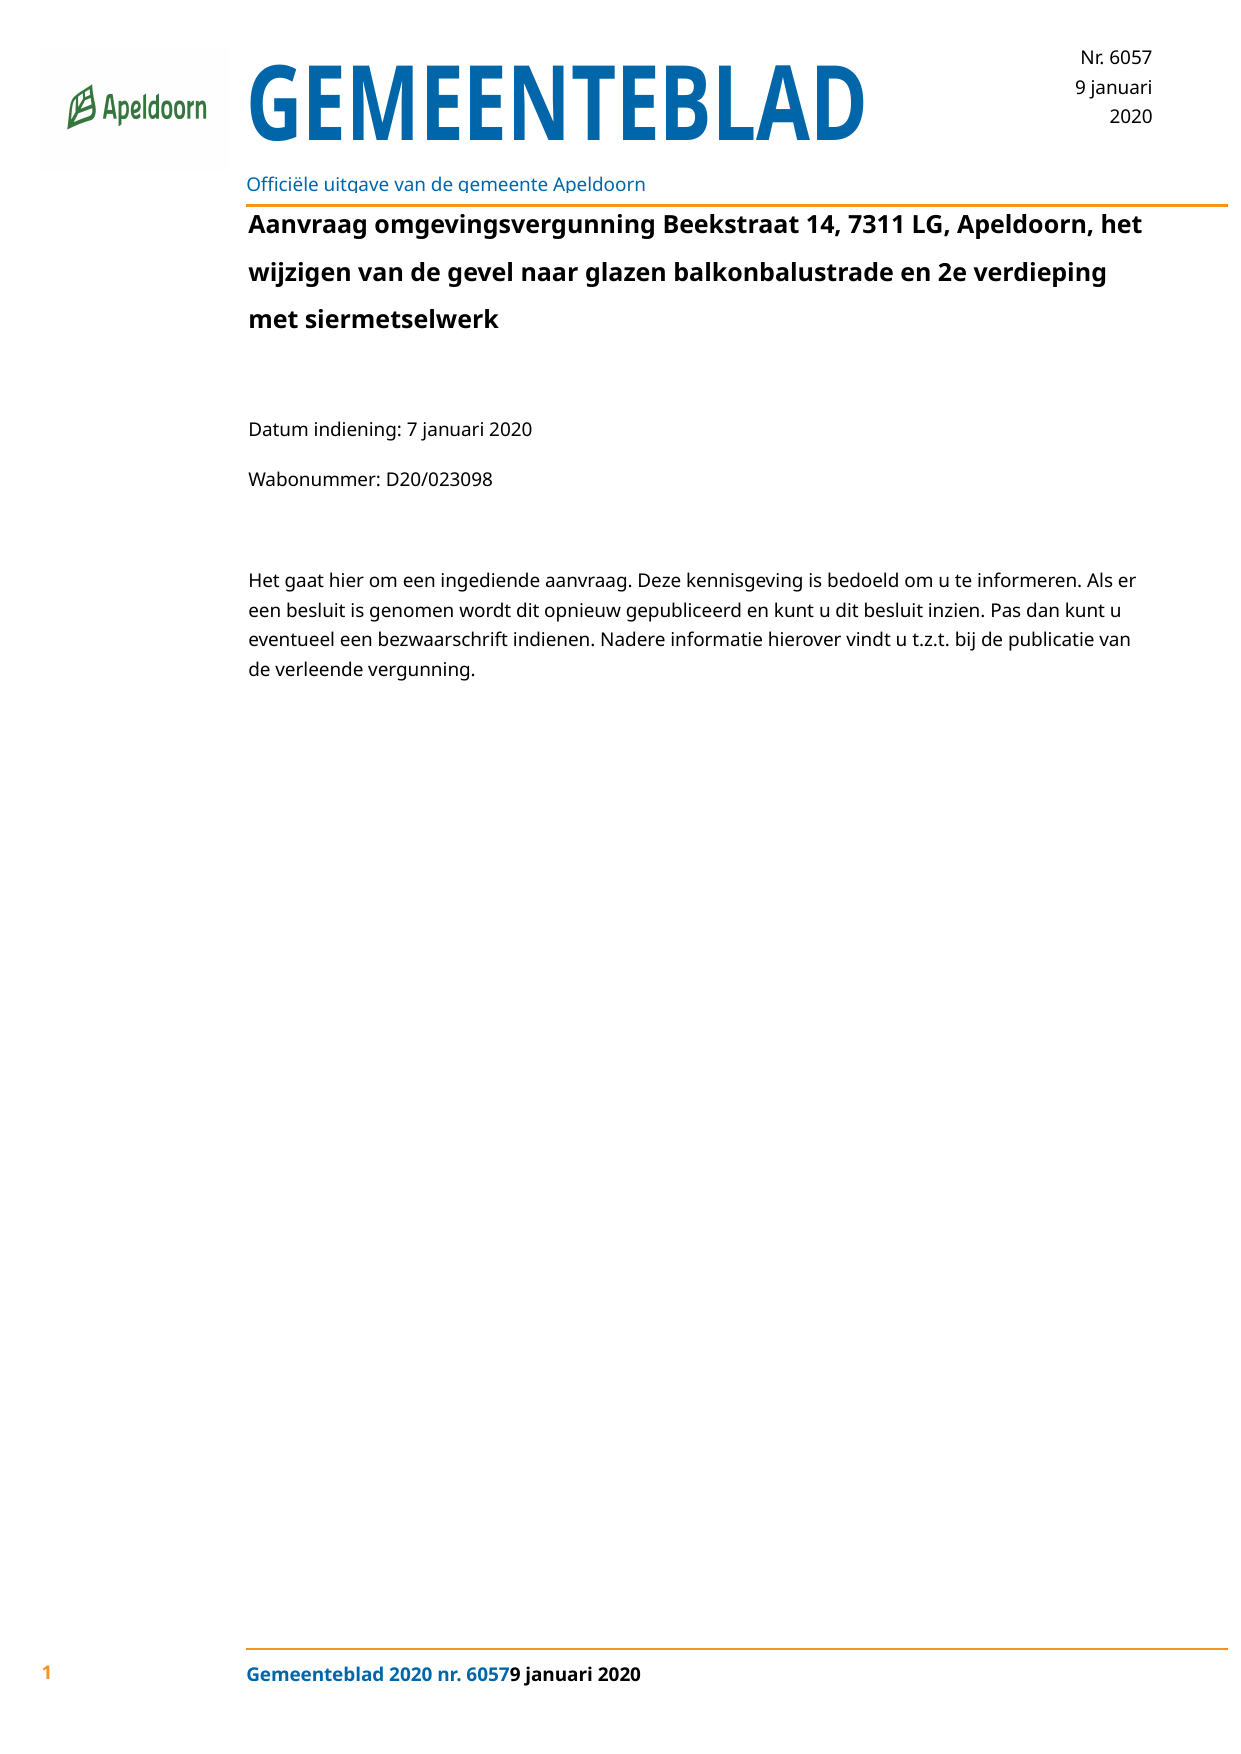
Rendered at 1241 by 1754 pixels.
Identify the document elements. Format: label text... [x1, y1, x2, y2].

text Datum indiening: 7 januari 2020 [248, 416, 1152, 442]
text Wabonummer: D20/023098 [248, 466, 1152, 492]
picture [41, 47, 231, 172]
text Het gaat hier om een ingediende aanvraag. Deze kennisgeving is bedoeld om u te informeren. Als er een besluit is genomen wordt dit opnieuw gepubliceerd en kunt u dit besluit inzien. Pas dan kunt u eventueel een bezwaarschrift indienen. Nadere informatie hierover vindt u t.z.t. bij de publicatie van de verleende vergunning. [248, 567, 1152, 682]
text Aanvraag omgevingsvergunning Beekstraat 14, 7311 LG, Apeldoorn, het wijzigen van de gevel naar glazen balkonbalustrade en 2e verdieping met siermetselwerk [248, 207, 1152, 336]
